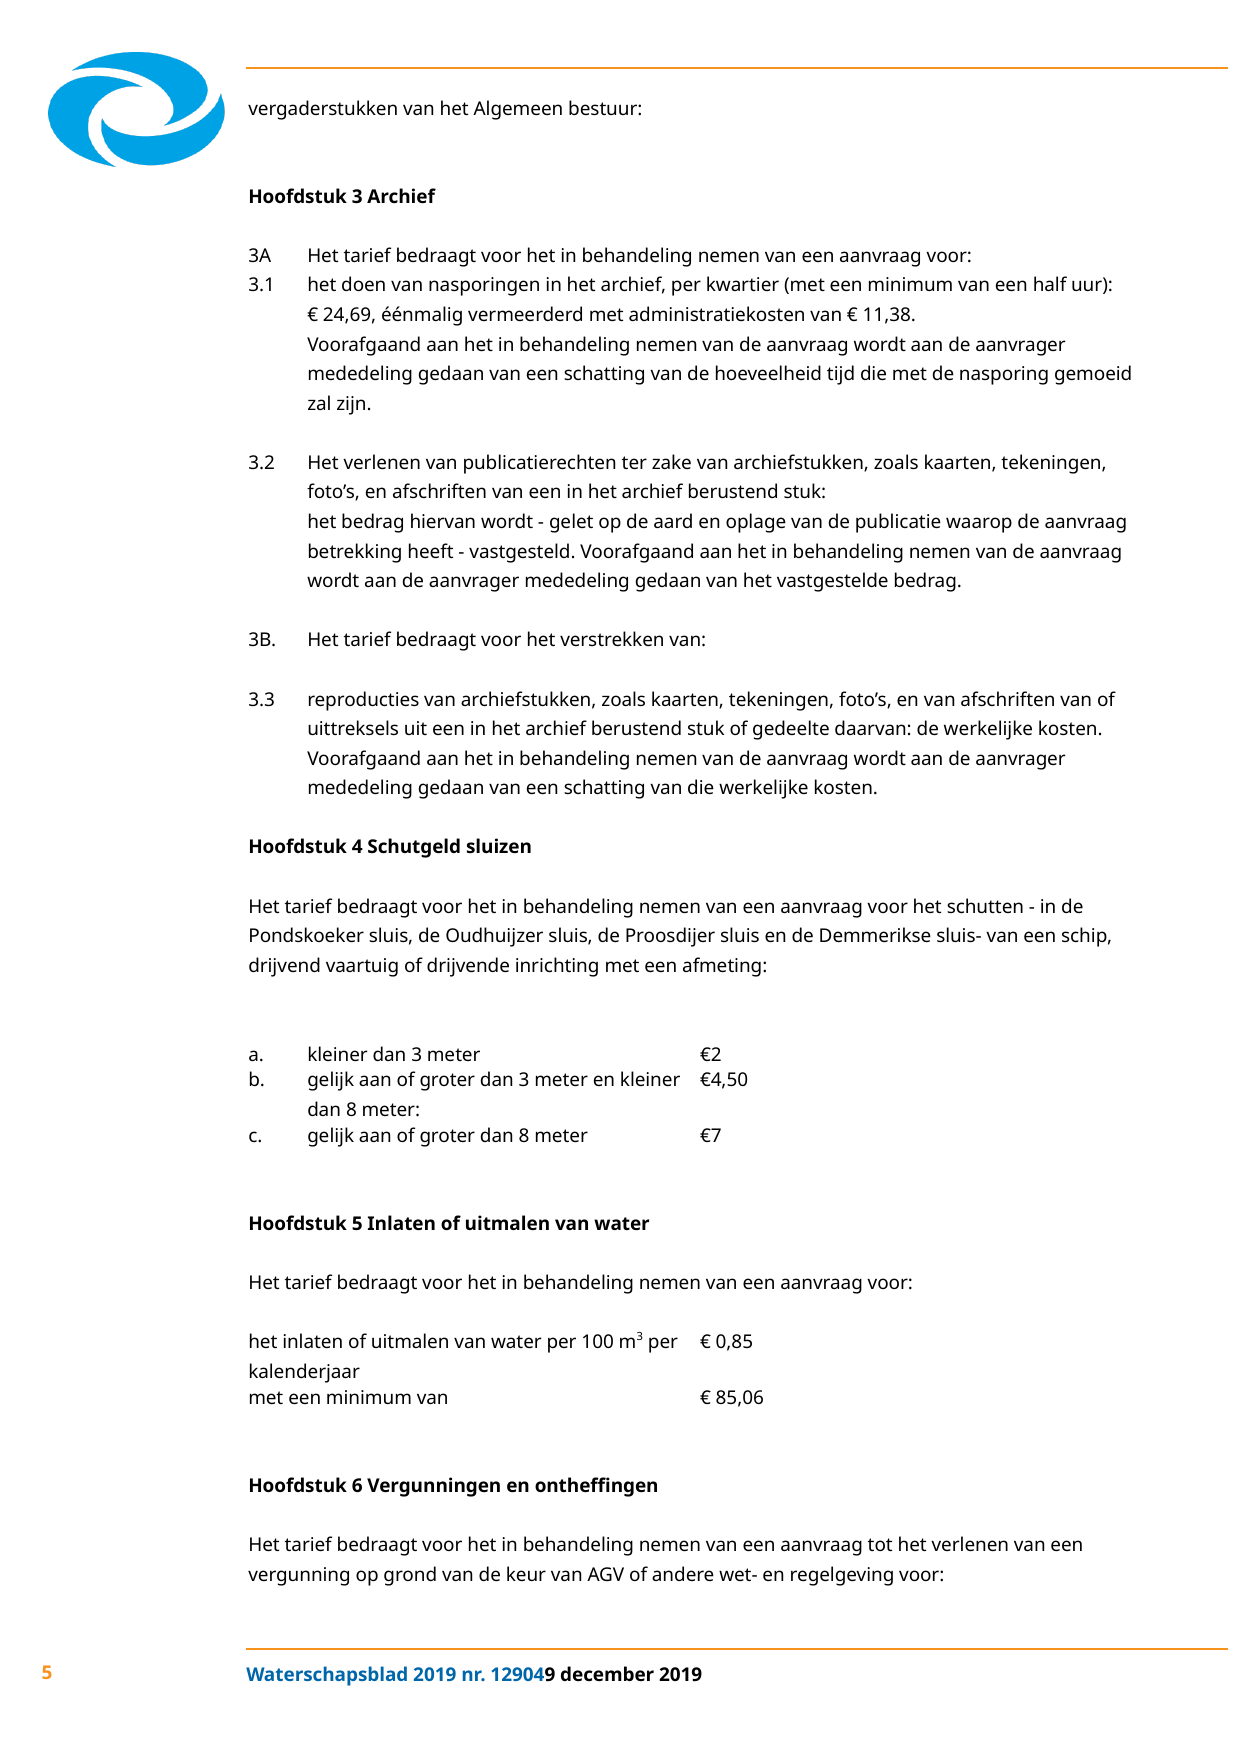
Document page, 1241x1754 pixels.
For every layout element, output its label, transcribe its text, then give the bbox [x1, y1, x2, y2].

list Voorafgaand aan het in behandeling nemen van de aanvraag wordt aan de aanvrager mededeling gedaan van een schatting van die werkelijke kosten. [248, 745, 1152, 800]
list Het tarief bedraagt voor het in behandeling nemen van een aanvraag voor: [248, 242, 1152, 268]
table_header kleiner dan 3 meter [248, 1041, 700, 1067]
list Het tarief bedraagt voor het verstrekken van: [248, 627, 1152, 652]
text Hoofdstuk 6 Vergunningen en ontheffingen [248, 1472, 1152, 1498]
picture [41, 47, 231, 172]
table_cell gelijk aan of groter dan 3 meter en kleiner dan 8 meter: [248, 1067, 700, 1122]
list het bedrag hiervan wordt - gelet op de aard en oplage van de publicatie waarop de aanvraag betrekking heeft - vastgesteld. Voorafgaand aan het in behandeling nemen van de aanvraag wordt aan de aanvrager mededeling gedaan van het vastgestelde bedrag. [248, 508, 1152, 593]
list Voorafgaand aan het in behandeling nemen van de aanvraag wordt aan de aanvrager mededeling gedaan van een schatting van de hoeveelheid tijd die met de nasporing gemoeid zal zijn. [248, 331, 1152, 416]
list het doen van nasporingen in het archief, per kwartier (met een minimum van een half uur): [248, 272, 1152, 297]
text Hoofdstuk 4 Schutgeld sluizen [248, 834, 1152, 859]
text Het tarief bedraagt voor het in behandeling nemen van een aanvraag tot het verlenen van een vergunning op grond van de keur van AGV of andere wet- en regelgeving voor: [248, 1531, 1152, 1586]
table_header het inlaten of uitmalen van water per 100 m3 per kalenderjaar [248, 1329, 700, 1384]
list Het verlenen van publicatierechten ter zake van archiefstukken, zoals kaarten, tekeningen, foto’s, en afschriften van een in het archief berustend stuk: [248, 449, 1152, 504]
table_cell gelijk aan of groter dan 8 meter [248, 1122, 700, 1148]
text Het tarief bedraagt voor het in behandeling nemen van een aanvraag voor: [248, 1269, 1152, 1295]
table_header € 0,85 [700, 1329, 1152, 1384]
text Hoofdstuk 5 Inlaten of uitmalen van water [248, 1210, 1152, 1236]
text Hoofdstuk 3 Archief [248, 183, 1152, 209]
table_cell [700, 95, 1152, 121]
list € 24,69, éénmalig vermeerderd met administratiekosten van € 11,38. [248, 301, 1152, 327]
table_cell €4,50 [700, 1067, 1152, 1122]
list reproducties van archiefstukken, zoals kaarten, tekeningen, foto’s, en van afschriften van of uittreksels uit een in het archief berustend stuk of gedeelte daarvan: de werkelijke kosten. [248, 686, 1152, 741]
text Het tarief bedraagt voor het in behandeling nemen van een aanvraag voor het schutten - in de Pondskoeker sluis, de Oudhuijzer sluis, de Proosdijer sluis en de Demmerikse sluis- van een schip, drijvend vaartuig of drijvende inrichting met een afmeting: [248, 893, 1152, 978]
table_header €2 [700, 1041, 1152, 1067]
table_cell € 85,06 [700, 1384, 1152, 1409]
table_cell met een minimum van [248, 1384, 700, 1409]
table_cell vergaderstukken van het Algemeen bestuur: [248, 95, 700, 121]
table_cell €7 [700, 1122, 1152, 1148]
